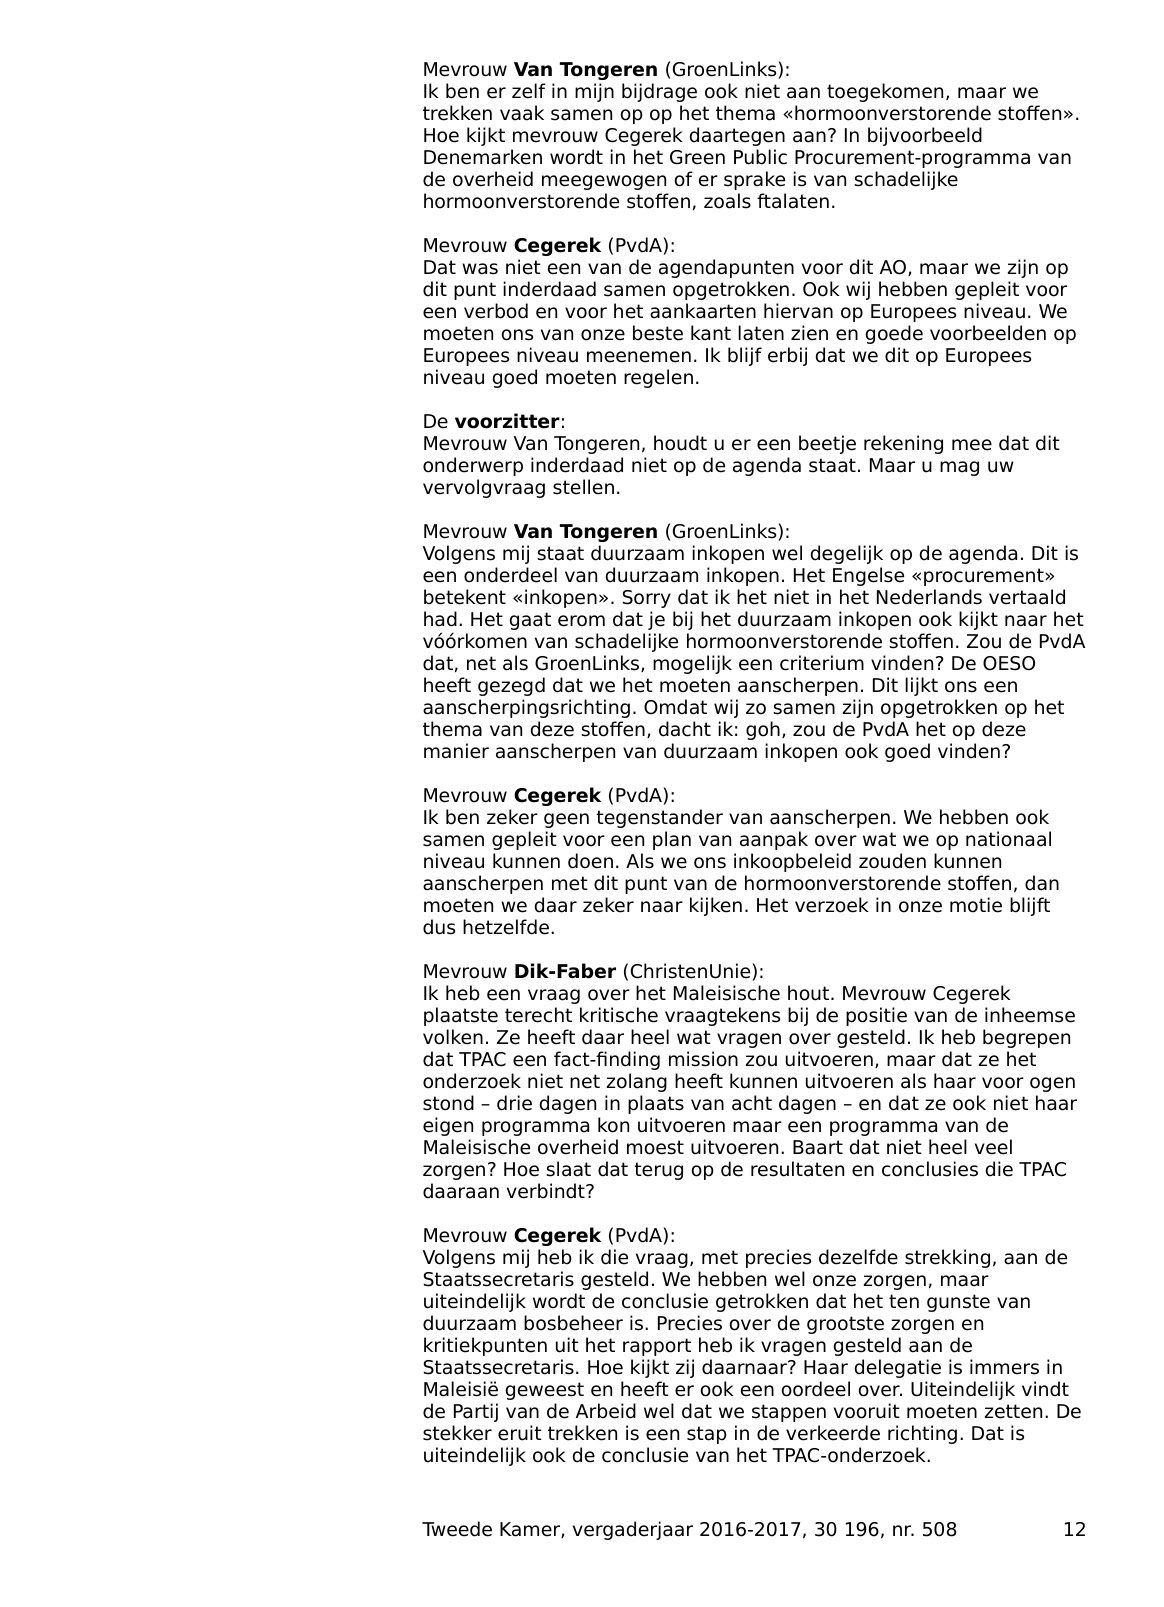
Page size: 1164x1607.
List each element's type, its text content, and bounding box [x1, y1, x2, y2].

text Dat was niet een van de agendapunten voor dit AO, maar we zijn op dit punt inderdaad samen opgetrokken. Ook wij hebben gepleit voor een verbod en voor het aankaarten hiervan op Europees niveau. We moeten ons van onze beste kant laten zien en goede voorbeelden op Europees niveau meenemen. Ik blijf erbij dat we dit op Europees niveau goed moeten regelen. [422, 257, 1087, 389]
text De voorzitter: [422, 411, 1087, 433]
text Ik ben er zelf in mijn bijdrage ook niet aan toegekomen, maar we trekken vaak samen op op het thema «hormoonverstorende stoffen». Hoe kijkt mevrouw Cegerek daartegen aan? In bijvoorbeeld Denemarken wordt in het Green Public Procurement-programma van de overheid meegewogen of er sprake is van schadelijke hormoonverstorende stoffen, zoals ftalaten. [422, 81, 1087, 213]
text Ik heb een vraag over het Maleisische hout. Mevrouw Cegerek plaatste terecht kritische vraagtekens bij de positie van de inheemse volken. Ze heeft daar heel wat vragen over gesteld. Ik heb begrepen dat TPAC een fact-finding mission zou uitvoeren, maar dat ze het onderzoek niet net zolang heeft kunnen uitvoeren als haar voor ogen stond – drie dagen in plaats van acht dagen – en dat ze ook niet haar eigen programma kon uitvoeren maar een programma van de Maleisische overheid moest uitvoeren. Baart dat niet heel veel zorgen? Hoe slaat dat terug op de resultaten en conclusies die TPAC daaraan verbindt? [422, 983, 1087, 1203]
text Volgens mij heb ik die vraag, met precies dezelfde strekking, aan de Staatssecretaris gesteld. We hebben wel onze zorgen, maar uiteindelijk wordt de conclusie getrokken dat het ten gunste van duurzaam bosbeheer is. Precies over de grootste zorgen en kritiekpunten uit het rapport heb ik vragen gesteld aan de Staatssecretaris. Hoe kijkt zij daarnaar? Haar delegatie is immers in Maleisië geweest en heeft er ook een oordeel over. Uiteindelijk vindt de Partij van de Arbeid wel dat we stappen vooruit moeten zetten. De stekker eruit trekken is een stap in de verkeerde richting. Dat is uiteindelijk ook de conclusie van het TPAC-onderzoek. [422, 1247, 1087, 1467]
text Mevrouw Van Tongeren, houdt u er een beetje rekening mee dat dit onderwerp inderdaad niet op de agenda staat. Maar u mag uw vervolgvraag stellen. [422, 433, 1087, 499]
text Mevrouw Dik-Faber (ChristenUnie): [422, 961, 1087, 983]
text Mevrouw Cegerek (PvdA): [422, 785, 1087, 807]
text Mevrouw Cegerek (PvdA): [422, 1225, 1087, 1247]
text Volgens mij staat duurzaam inkopen wel degelijk op de agenda. Dit is een onderdeel van duurzaam inkopen. Het Engelse «procurement» betekent «inkopen». Sorry dat ik het niet in het Nederlands vertaald had. Het gaat erom dat je bij het duurzaam inkopen ook kijkt naar het vóórkomen van schadelijke hormoonverstorende stoffen. Zou de PvdA dat, net als GroenLinks, mogelijk een criterium vinden? De OESO heeft gezegd dat we het moeten aanscherpen. Dit lijkt ons een aanscherpingsrichting. Omdat wij zo samen zijn opgetrokken op het thema van deze stoffen, dacht ik: goh, zou de PvdA het op deze manier aanscherpen van duurzaam inkopen ook goed vinden? [422, 543, 1087, 763]
text Ik ben zeker geen tegenstander van aanscherpen. We hebben ook samen gepleit voor een plan van aanpak over wat we op nationaal niveau kunnen doen. Als we ons inkoopbeleid zouden kunnen aanscherpen met dit punt van de hormoonverstorende stoffen, dan moeten we daar zeker naar kijken. Het verzoek in onze motie blijft dus hetzelfde. [422, 807, 1087, 939]
text Mevrouw Van Tongeren (GroenLinks): [422, 59, 1087, 81]
text Mevrouw Cegerek (PvdA): [422, 235, 1087, 257]
text Mevrouw Van Tongeren (GroenLinks): [422, 521, 1087, 543]
